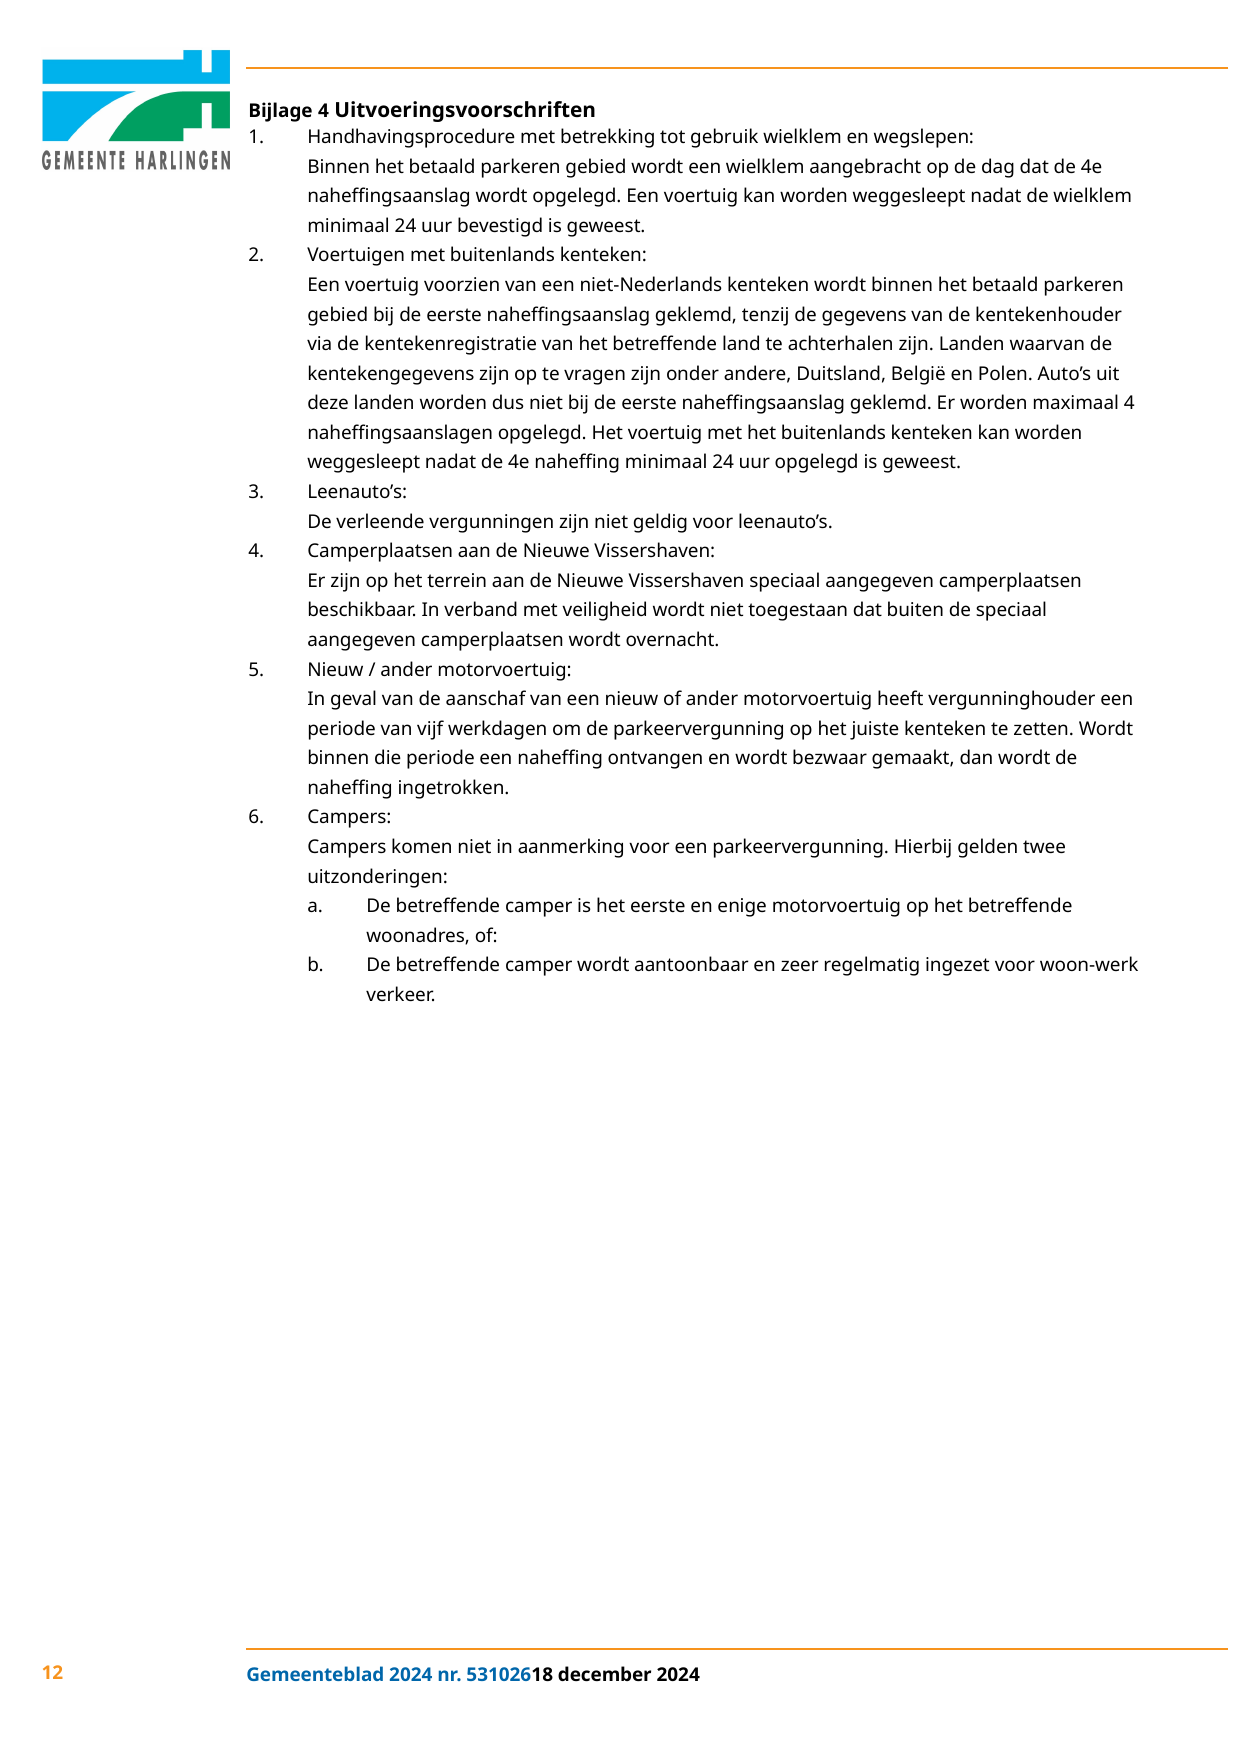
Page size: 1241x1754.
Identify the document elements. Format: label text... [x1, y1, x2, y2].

list Leenauto’s: [248, 478, 1152, 504]
list Handhavingsprocedure met betrekking tot gebruik wielklem en wegslepen: [248, 123, 1152, 149]
list Campers komen niet in aanmerking voor een parkeervergunning. Hierbij gelden twee uitzonderingen: [248, 833, 1152, 889]
list Campers: [248, 804, 1152, 829]
list Voertuigen met buitenlands kenteken: [248, 242, 1152, 267]
list Er zijn op het terrein aan de Nieuwe Vissershaven speciaal aangegeven camperplaatsen beschikbaar. In verband met veiligheid wordt niet toegestaan dat buiten de speciaal aangegeven camperplaatsen wordt overnacht. [248, 567, 1152, 652]
text Bijlage 4 Uitvoeringsvoorschriften [248, 95, 1152, 123]
list De betreffende camper is het eerste en enige motorvoertuig op het betreffende woonadres, of: [307, 892, 1152, 948]
list De betreffende camper wordt aantoonbaar en zeer regelmatig ingezet voor woon-werk verkeer. [307, 952, 1152, 1007]
list De verleende vergunningen zijn niet geldig voor leenauto’s. [248, 508, 1152, 534]
picture [41, 47, 231, 172]
list Nieuw / ander motorvoertuig: [248, 656, 1152, 682]
list Binnen het betaald parkeren gebied wordt een wielklem aangebracht op de dag dat de 4e naheffingsaanslag wordt opgelegd. Een voertuig kan worden weggesleept nadat de wielklem minimaal 24 uur bevestigd is geweest. [248, 153, 1152, 238]
list Een voertuig voorzien van een niet-Nederlands kenteken wordt binnen het betaald parkeren gebied bij de eerste naheffingsaanslag geklemd, tenzij de gegevens van de kentekenhouder via de kentekenregistratie van het betreffende land te achterhalen zijn. Landen waarvan de kentekengegevens zijn op te vragen zijn onder andere, Duitsland, België en Polen. Auto’s uit deze landen worden dus niet bij de eerste naheffingsaanslag geklemd. Er worden maximaal 4 naheffingsaanslagen opgelegd. Het voertuig met het buitenlands kenteken kan worden weggesleept nadat de 4e naheffing minimaal 24 uur opgelegd is geweest. [248, 271, 1152, 474]
list In geval van de aanschaf van een nieuw of ander motorvoertuig heeft vergunninghouder een periode van vijf werkdagen om de parkeervergunning op het juiste kenteken te zetten. Wordt binnen die periode een naheffing ontvangen en wordt bezwaar gemaakt, dan wordt de naheffing ingetrokken. [248, 685, 1152, 800]
list Camperplaatsen aan de Nieuwe Vissershaven: [248, 537, 1152, 563]
